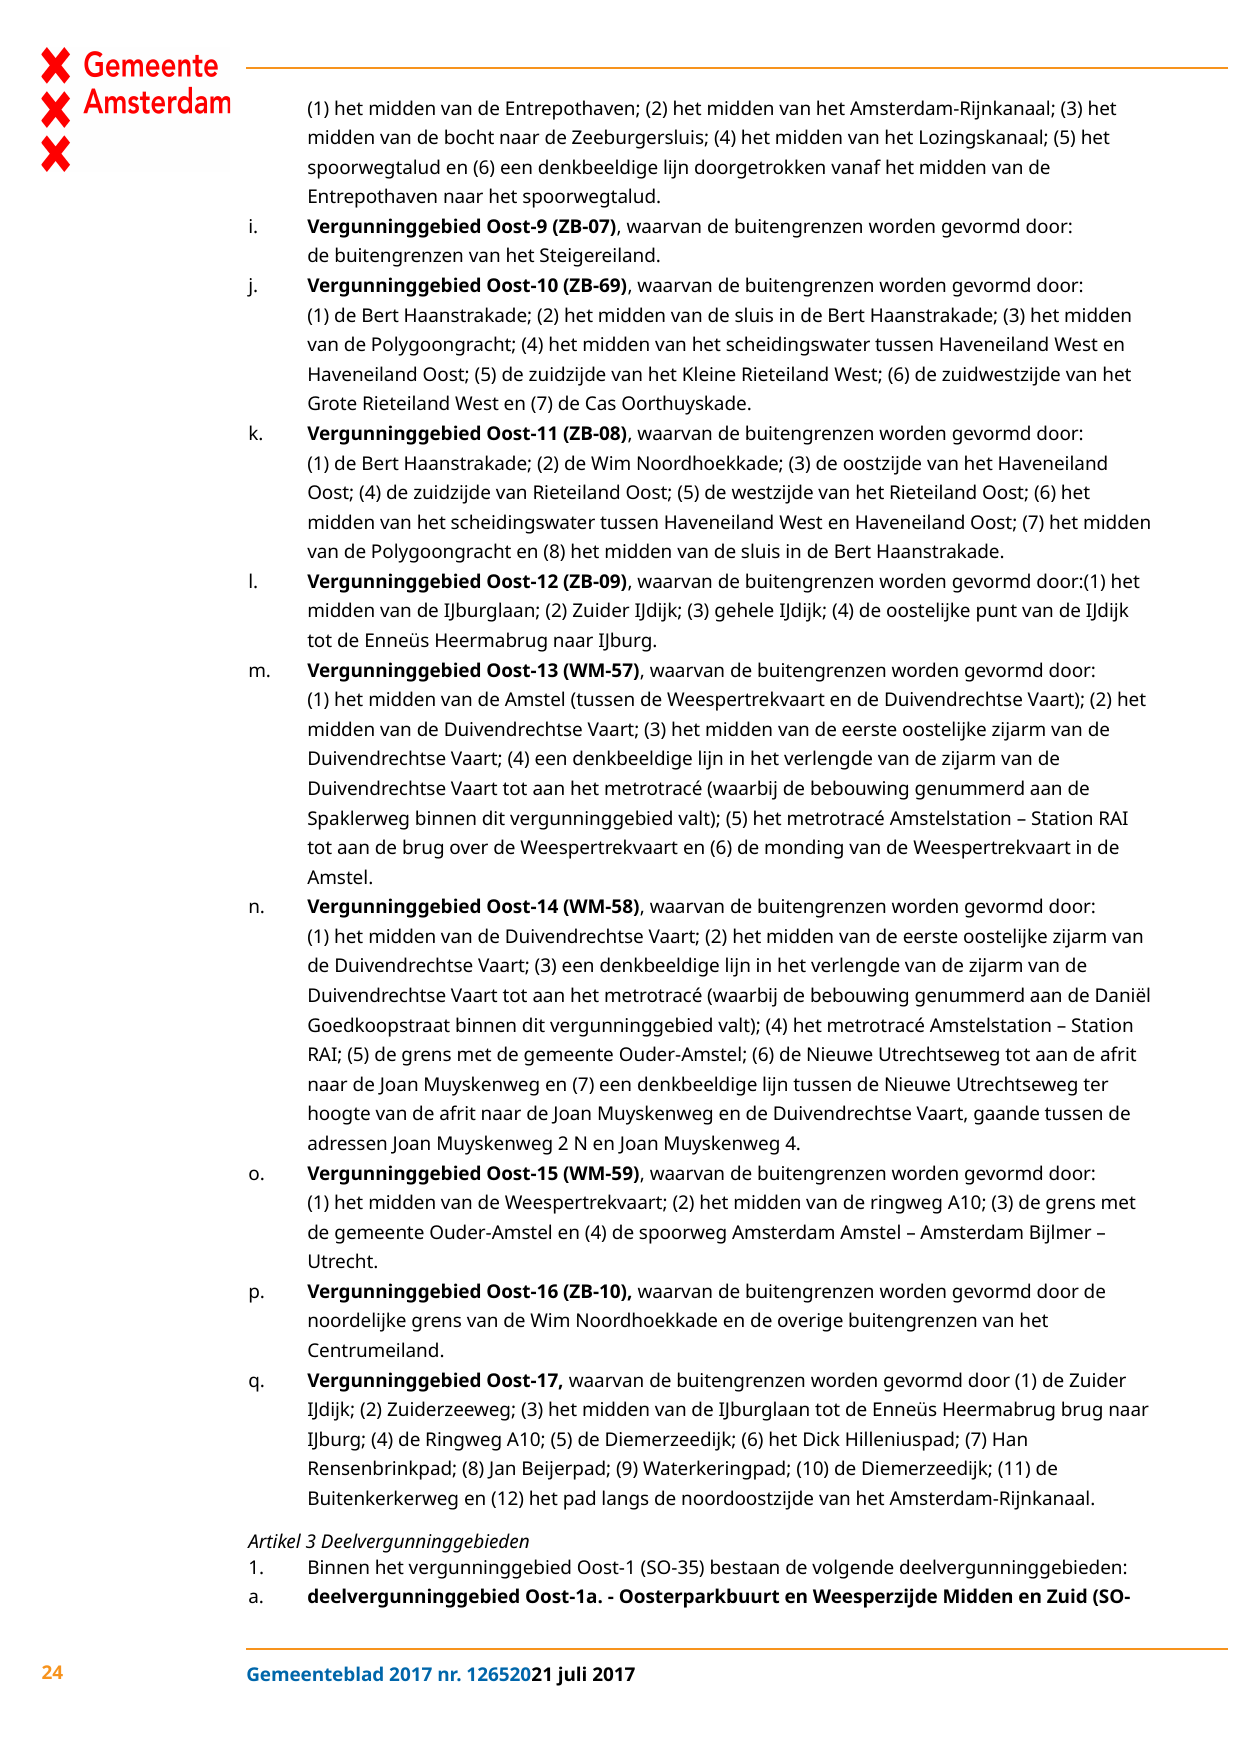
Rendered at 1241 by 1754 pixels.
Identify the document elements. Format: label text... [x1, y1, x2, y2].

list (1) het midden van de Amstel (tussen de Weespertrekvaart en de Duivendrechtse Vaart); (2) het midden van de Duivendrechtse Vaart; (3) het midden van de eerste oostelijke zijarm van de Duivendrechtse Vaart; (4) een denkbeeldige lijn in het verlengde van de zijarm van de Duivendrechtse Vaart tot aan het metrotracé (waarbij de bebouwing genummerd aan de Spaklerweg binnen dit vergunninggebied valt); (5) het metrotracé Amstelstation – Station RAI tot aan de brug over de Weespertrekvaart en (6) de monding van de Weespertrekvaart in de Amstel. [248, 686, 1152, 890]
list deelvergunninggebied Oost-1a. - Oosterparkbuurt en Weesperzijde Midden en Zuid (SO- [248, 1584, 1152, 1609]
list Vergunninggebied Oost-12 (ZB-09), waarvan de buitengrenzen worden gevormd door:(1) het midden van de IJburglaan; (2) Zuider IJdijk; (3) gehele IJdijk; (4) de oostelijke punt van de IJdijk tot de Enneüs Heermabrug naar IJburg. [248, 568, 1152, 653]
picture [41, 47, 231, 172]
list de buitengrenzen van het Steigereiland. [248, 243, 1152, 268]
text Artikel 3 Deelvergunninggebieden [248, 1528, 1152, 1554]
list (1) de Bert Haanstrakade; (2) de Wim Noordhoekkade; (3) de oostzijde van het Haveneiland Oost; (4) de zuidzijde van Rieteiland Oost; (5) de westzijde van het Rieteiland Oost; (6) het midden van het scheidingswater tussen Haveneiland West en Haveneiland Oost; (7) het midden van de Polygoongracht en (8) het midden van de sluis in de Bert Haanstrakade. [248, 450, 1152, 564]
list (1) het midden van de Duivendrechtse Vaart; (2) het midden van de eerste oostelijke zijarm van de Duivendrechtse Vaart; (3) een denkbeeldige lijn in het verlengde van de zijarm van de Duivendrechtse Vaart tot aan het metrotracé (waarbij de bebouwing genummerd aan de Daniël Goedkoopstraat binnen dit vergunninggebied valt); (4) het metrotracé Amstelstation – Station RAI; (5) de grens met de gemeente Ouder-Amstel; (6) de Nieuwe Utrechtseweg tot aan de afrit naar de Joan Muyskenweg en (7) een denkbeeldige lijn tussen de Nieuwe Utrechtseweg ter hoogte van de afrit naar de Joan Muyskenweg en de Duivendrechtse Vaart, gaande tussen de adressen Joan Muyskenweg 2 N en Joan Muyskenweg 4. [248, 923, 1152, 1156]
list Vergunninggebied Oost-11 (ZB-08), waarvan de buitengrenzen worden gevormd door: [248, 420, 1152, 446]
list (1) de Bert Haanstrakade; (2) het midden van de sluis in de Bert Haanstrakade; (3) het midden van de Polygoongracht; (4) het midden van het scheidingswater tussen Haveneiland West en Haveneiland Oost; (5) de zuidzijde van het Kleine Rieteiland West; (6) de zuidwestzijde van het Grote Rieteiland West en (7) de Cas Oorthuyskade. [248, 302, 1152, 416]
list Vergunninggebied Oost-14 (WM-58), waarvan de buitengrenzen worden gevormd door: [248, 893, 1152, 919]
list Vergunninggebied Oost-9 (ZB-07), waarvan de buitengrenzen worden gevormd door: [248, 213, 1152, 239]
list Vergunninggebied Oost-10 (ZB-69), waarvan de buitengrenzen worden gevormd door: [248, 272, 1152, 298]
list Binnen het vergunninggebied Oost-1 (SO-35) bestaan de volgende deelvergunninggebieden: [248, 1554, 1152, 1580]
list (1) het midden van de Weespertrekvaart; (2) het midden van de ringweg A10; (3) de grens met de gemeente Ouder-Amstel en (4) de spoorweg Amsterdam Amstel – Amsterdam Bijlmer – Utrecht. [248, 1189, 1152, 1274]
list (1) het midden van de Entrepothaven; (2) het midden van het Amsterdam-Rijnkanaal; (3) het midden van de bocht naar de Zeeburgersluis; (4) het midden van het Lozingskanaal; (5) het spoorwegtalud en (6) een denkbeeldige lijn doorgetrokken vanaf het midden van de Entrepothaven naar het spoorwegtalud. [248, 95, 1152, 209]
list Vergunninggebied Oost-17, waarvan de buitengrenzen worden gevormd door (1) de Zuider IJdijk; (2) Zuiderzeeweg; (3) het midden van de IJburglaan tot de Enneüs Heermabrug brug naar IJburg; (4) de Ringweg A10; (5) de Diemerzeedijk; (6) het Dick Hilleniuspad; (7) Han Rensenbrinkpad; (8) Jan Beijerpad; (9) Waterkeringpad; (10) de Diemerzeedijk; (11) de Buitenkerkerweg en (12) het pad langs de noordoostzijde van het Amsterdam-Rijnkanaal. [248, 1367, 1152, 1511]
list Vergunninggebied Oost-16 (ZB-10), waarvan de buitengrenzen worden gevormd door de noordelijke grens van de Wim Noordhoekkade en de overige buitengrenzen van het Centrumeiland. [248, 1278, 1152, 1363]
list Vergunninggebied Oost-13 (WM-57), waarvan de buitengrenzen worden gevormd door: [248, 657, 1152, 683]
list Vergunninggebied Oost-15 (WM-59), waarvan de buitengrenzen worden gevormd door: [248, 1160, 1152, 1186]
